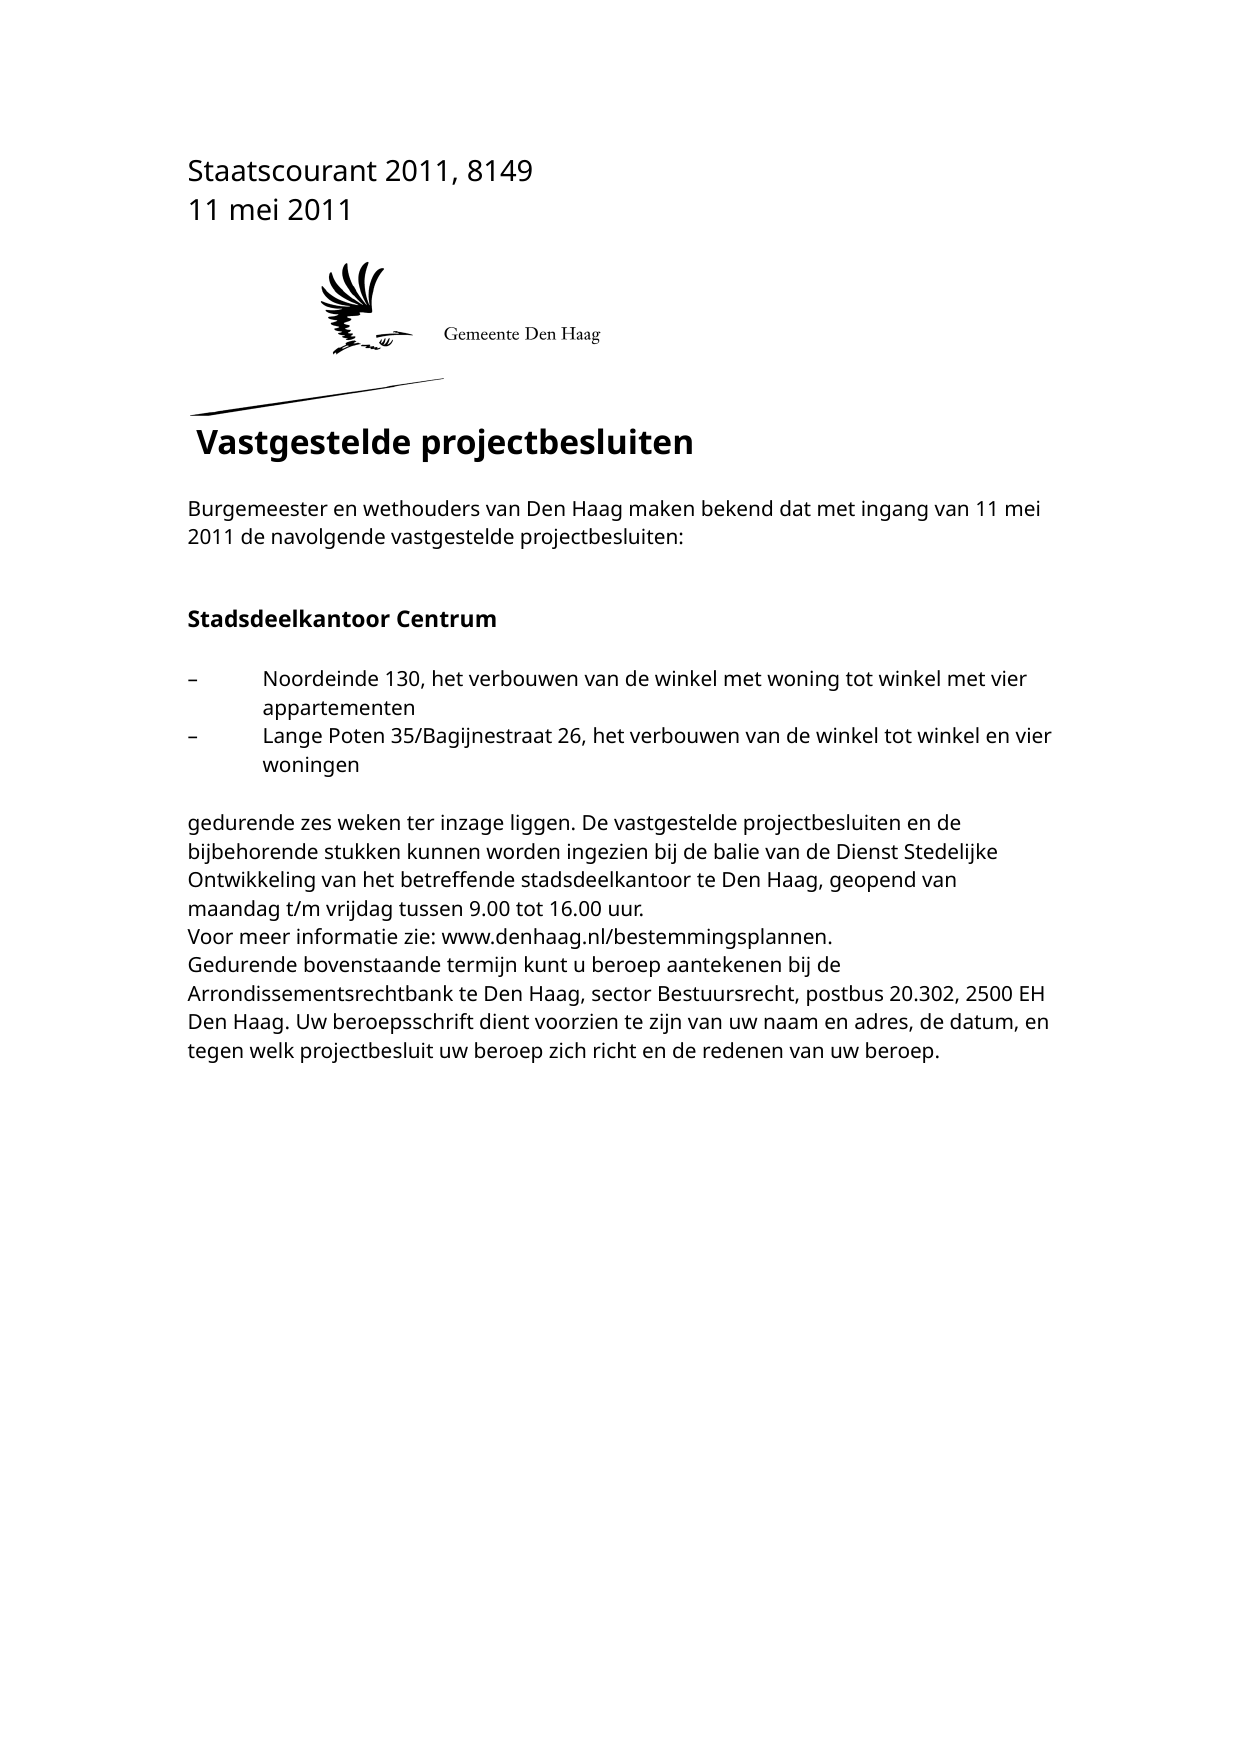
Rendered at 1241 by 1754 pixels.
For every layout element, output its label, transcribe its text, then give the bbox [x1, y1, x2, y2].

text Gedurende bovenstaande termijn kunt u beroep aantekenen bij de Arrondissementsrechtbank te Den Haag, sector Bestuursrecht, postbus 20.302, 2500 EH Den Haag. Uw beroepsschrift dient voorzien te zijn van uw naam en adres, de datum, en tegen welk projectbesluit uw beroep zich richt en de redenen van uw beroep. [187, 951, 1053, 1064]
subtitle Vastgestelde projectbesluiten [187, 271, 1053, 464]
picture [187, 258, 603, 419]
text Staatscourant 2011, 8149 [187, 150, 1053, 190]
text Voor meer informatie zie: www.denhaag.nl/bestemmingsplannen. [187, 922, 1053, 951]
subtitle Stadsdeelkantoor Centrum [187, 603, 1053, 634]
text Burgemeester en wethouders van Den Haag maken bekend dat met ingang van 11 mei 2011 de navolgende vastgestelde projectbesluiten: [187, 494, 1053, 551]
text gedurende zes weken ter inzage liggen. De vastgestelde projectbesluiten en de bijbehorende stukken kunnen worden ingezien bij de balie van de Dienst Stedelijke Ontwikkeling van het betreffende stadsdeelkantoor te Den Haag, geopend van maandag t/m vrijdag tussen 9.00 tot 16.00 uur. [187, 808, 1053, 922]
list Lange Poten 35/Bagijnestraat 26, het verbouwen van de winkel tot winkel en vier woningen [187, 721, 1053, 778]
text 11 mei 2011 [187, 190, 1053, 229]
list Noordeinde 130, het verbouwen van de winkel met woning tot winkel met vier appartementen [187, 664, 1053, 721]
